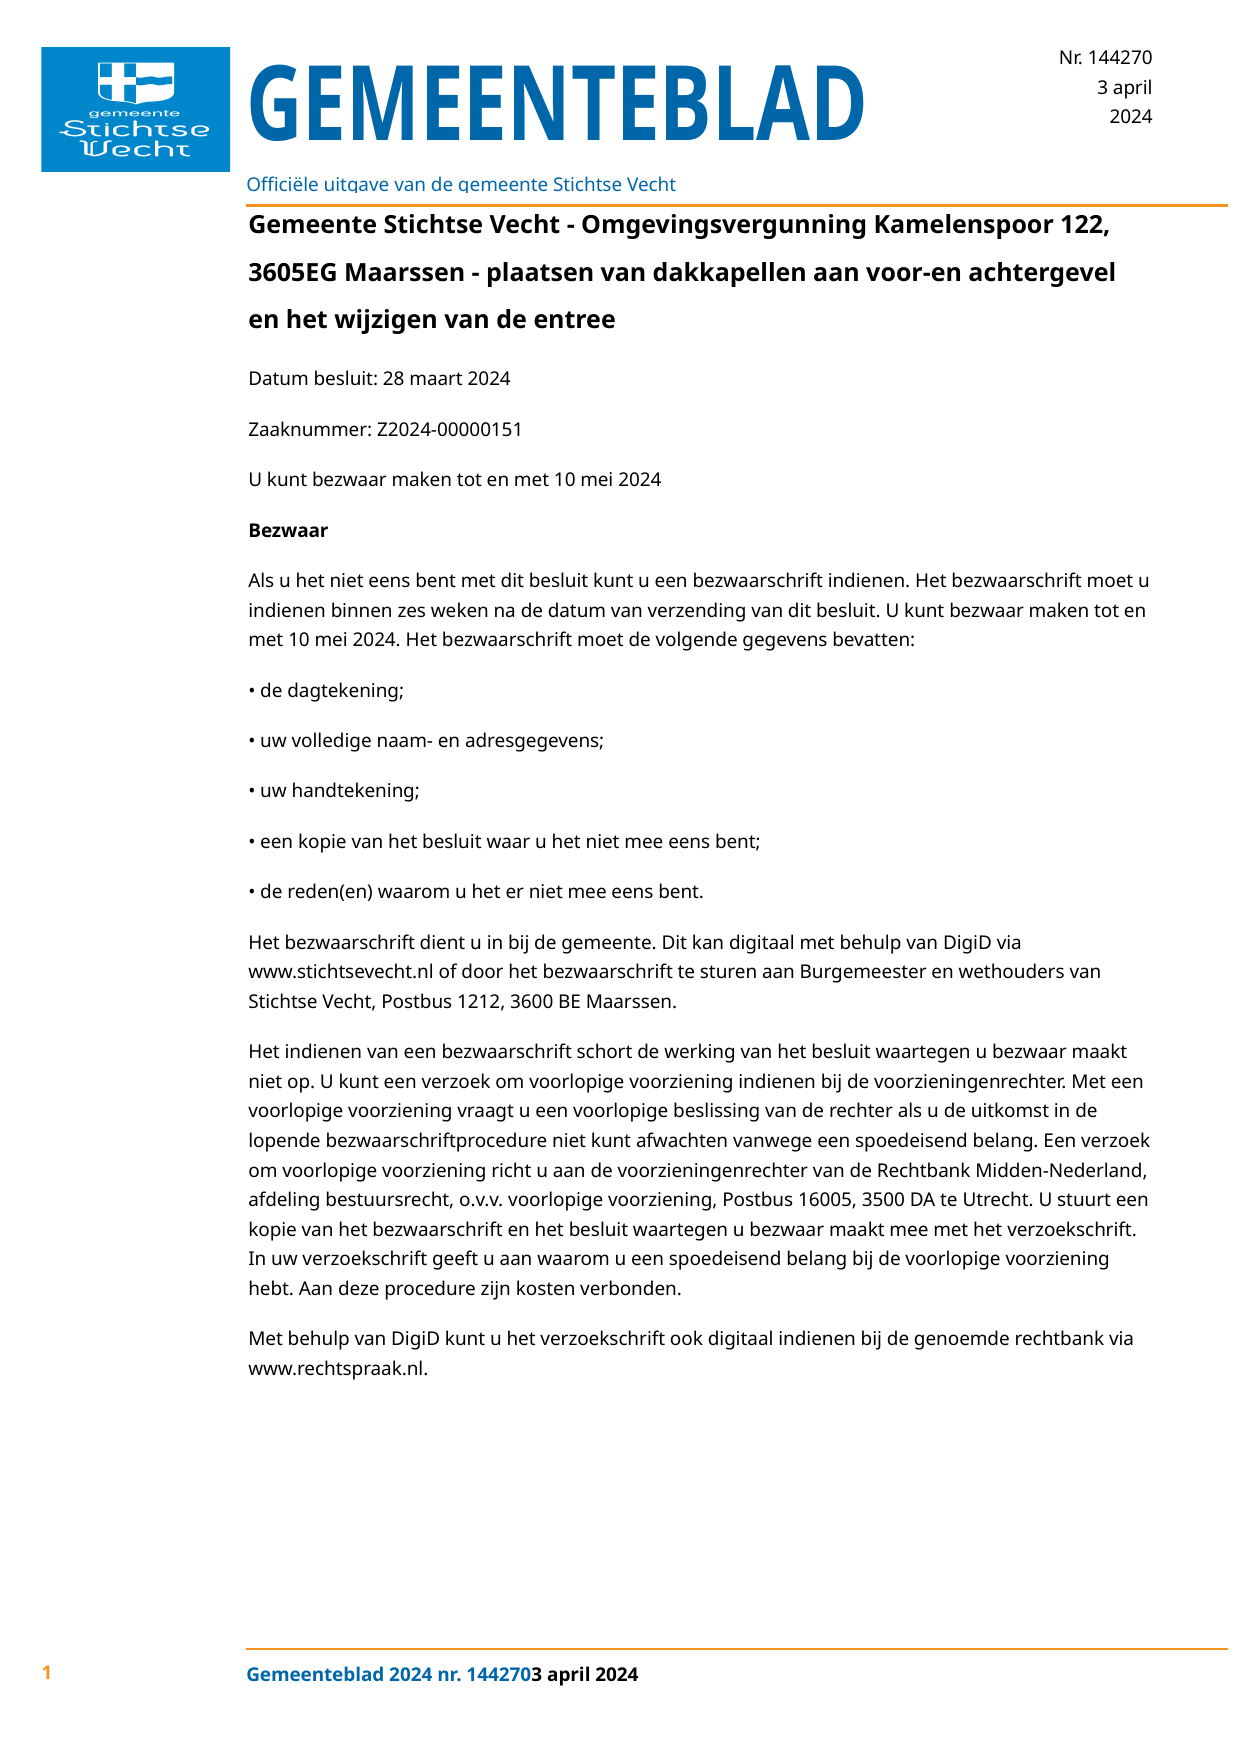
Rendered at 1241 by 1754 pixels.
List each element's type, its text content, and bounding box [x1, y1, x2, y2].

text U kunt bezwaar maken tot en met 10 mei 2024 [248, 466, 1152, 492]
text Zaaknummer: Z2024-00000151 [248, 416, 1152, 442]
text • de reden(en) waarom u het er niet mee eens bent. [248, 878, 1152, 904]
text • de dagtekening; [248, 677, 1152, 702]
picture [137, 63, 174, 103]
picture [99, 63, 135, 101]
text Met behulp van DigiD kunt u het verzoekschrift ook digitaal indienen bij de genoemde rechtbank via www.rechtspraak.nl. [248, 1326, 1152, 1381]
text Het bezwaarschrift dient u in bij de gemeente. Dit kan digitaal met behulp van DigiD via www.stichtsevecht.nl of door het bezwaarschrift te sturen aan Burgemeester en wethouders van Stichtse Vecht, Postbus 1212, 3600 BE Maarssen. [248, 929, 1152, 1014]
text • uw volledige naam- en adresgegevens; [248, 727, 1152, 753]
text Gemeente Stichtse Vecht - Omgevingsvergunning Kamelenspoor 122, 3605EG Maarssen - plaatsen van dakkapellen aan voor-en achtergevel en het wijzigen van de entree [248, 207, 1152, 336]
text Bezwaar [248, 517, 1152, 542]
text Als u het niet eens bent met dit besluit kunt u een bezwaarschrift indienen. Het bezwaarschrift moet u indienen binnen zes weken na de datum van verzending van dit besluit. U kunt bezwaar maken tot en met 10 mei 2024. Het bezwaarschrift moet de volgende gegevens bevatten: [248, 567, 1152, 652]
text Het indienen van een bezwaarschrift schort de werking van het besluit waartegen u bezwaar maakt niet op. U kunt een verzoek om voorlopige voorziening indienen bij de voorzieningenrechter. Met een voorlopige voorziening vraagt u een voorlopige beslissing van de rechter als u de uitkomst in de lopende bezwaarschriftprocedure niet kunt afwachten vanwege een spoedeisend belang. Een verzoek om voorlopige voorziening richt u aan de voorzieningenrechter van de Rechtbank Midden-Nederland, afdeling bestuursrecht, o.v.v. voorlopige voorziening, Postbus 16005, 3500 DA te Utrecht. U stuurt een kopie van het bezwaarschrift en het besluit waartegen u bezwaar maakt mee met het verzoekschrift. In uw verzoekschrift geeft u aan waarom u een spoedeisend belang bij de voorlopige voorziening hebt. Aan deze procedure zijn kosten verbonden. [248, 1038, 1152, 1301]
text • een kopie van het besluit waar u het niet mee eens bent; [248, 828, 1152, 854]
text • uw handtekening; [248, 778, 1152, 803]
text Datum besluit: 28 maart 2024 [248, 366, 1152, 391]
